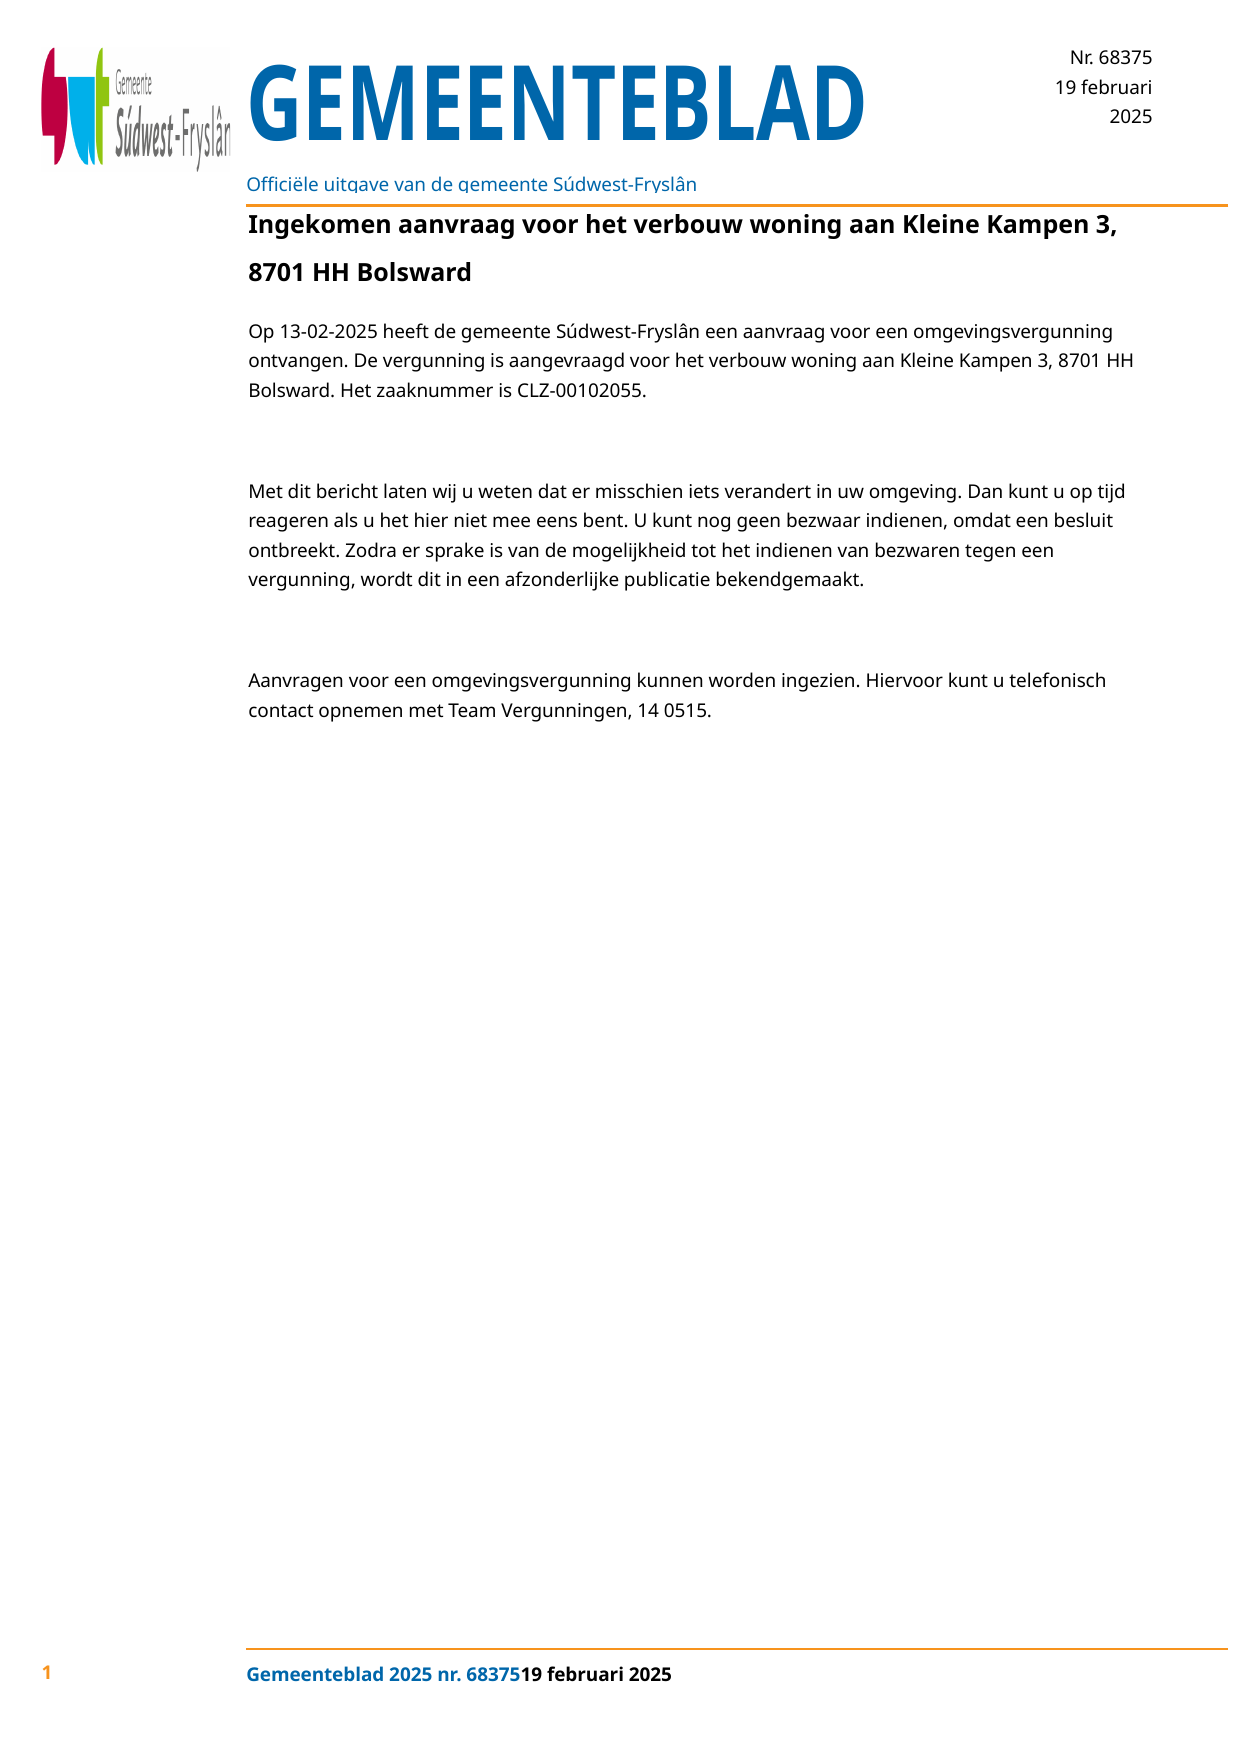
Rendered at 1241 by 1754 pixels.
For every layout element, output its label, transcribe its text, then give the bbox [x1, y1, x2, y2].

picture [41, 47, 231, 172]
text Op 13-02-2025 heeft de gemeente Súdwest-Fryslân een aanvraag voor een omgevingsvergunning ontvangen. De vergunning is aangevraagd voor het verbouw woning aan Kleine Kampen 3, 8701 HH Bolsward. Het zaaknummer is CLZ-00102055. [248, 318, 1152, 403]
text Ingekomen aanvraag voor het verbouw woning aan Kleine Kampen 3, 8701 HH Bolsward [248, 207, 1152, 288]
text Aanvragen voor een omgevingsvergunning kunnen worden ingezien. Hiervoor kunt u telefonisch contact opnemen met Team Vergunningen, 14 0515. [248, 667, 1152, 723]
text Met dit bericht laten wij u weten dat er misschien iets verandert in uw omgeving. Dan kunt u op tijd reageren als u het hier niet mee eens bent. U kunt nog geen bezwaar indienen, omdat een besluit ontbreekt. Zodra er sprake is van de mogelijkheid tot het indienen van bezwaren tegen een vergunning, wordt dit in een afzonderlijke publicatie bekendgemaakt. [248, 478, 1152, 592]
